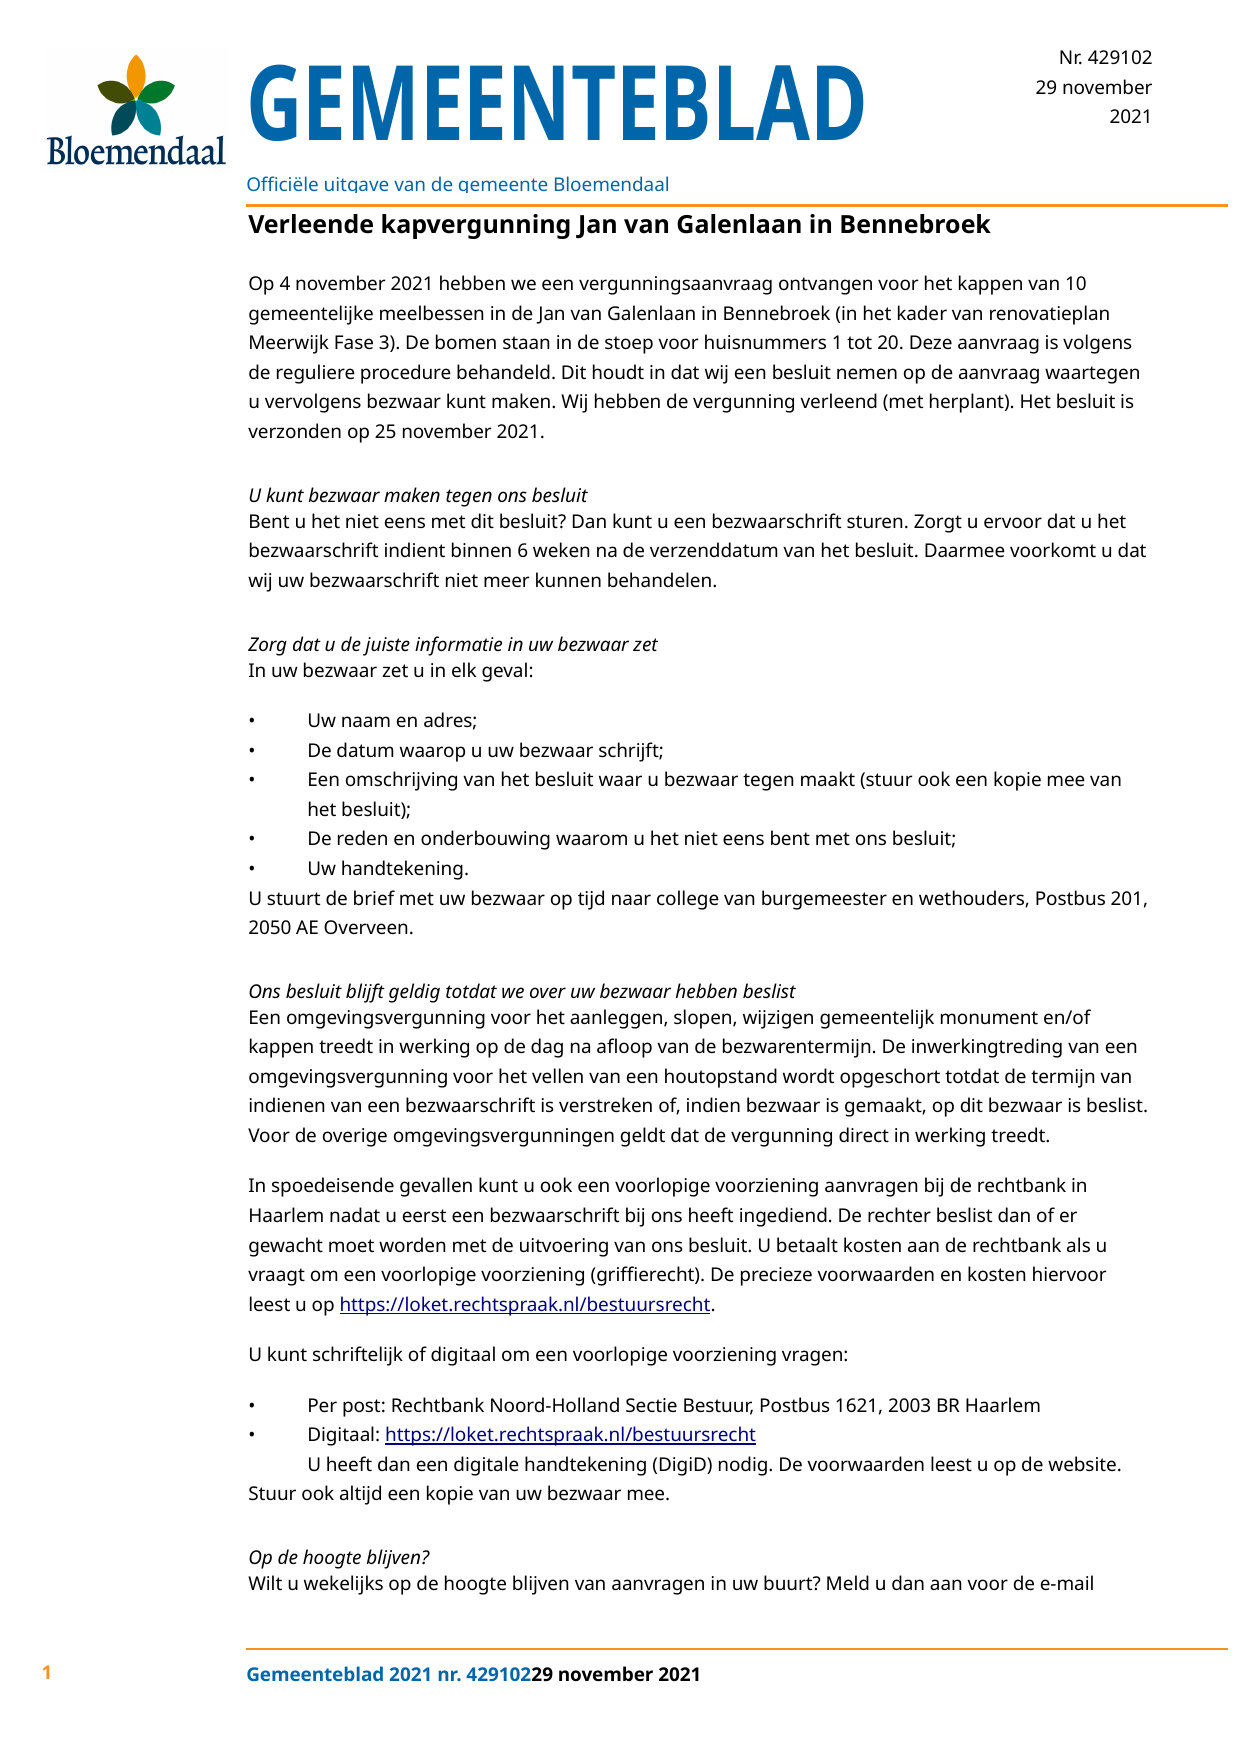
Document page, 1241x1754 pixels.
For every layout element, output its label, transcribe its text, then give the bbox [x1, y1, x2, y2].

text U stuurt de brief met uw bezwaar op tijd naar college van burgemeester en wethouders, Postbus 201, 2050 AE Overveen. [248, 885, 1152, 940]
text Stuur ook altijd een kopie van uw bezwaar mee. [248, 1481, 1152, 1506]
text U kunt schriftelijk of digitaal om een voorlopige voorziening vragen: [248, 1341, 1152, 1367]
text Zorg dat u de juiste informatie in uw bezwaar zet [248, 631, 1152, 657]
text In uw bezwaar zet u in elk geval: [248, 657, 1152, 682]
text Verleende kapvergunning Jan van Galenlaan in Bennebroek [248, 207, 1152, 241]
list De reden en onderbouwing waarom u het niet eens bent met ons besluit; [248, 826, 1152, 851]
picture [41, 47, 231, 172]
list Uw naam en adres; [248, 707, 1152, 733]
text Op 4 november 2021 hebben we een vergunningsaanvraag ontvangen voor het kappen van 10 gemeentelijke meelbessen in de Jan van Galenlaan in Bennebroek (in het kader van renovatieplan Meerwijk Fase 3). De bomen staan in de stoep voor huisnummers 1 tot 20. Deze aanvraag is volgens de reguliere procedure behandeld. Dit houdt in dat wij een besluit nemen op de aanvraag waartegen u vervolgens bezwaar kunt maken. Wij hebben de vergunning verleend (met herplant). Het besluit is verzonden op 25 november 2021. [248, 270, 1152, 444]
text Wilt u wekelijks op de hoogte blijven van aanvragen in uw buurt? Meld u dan aan voor de e-mail [248, 1570, 1152, 1596]
list De datum waarop u uw bezwaar schrijft; [248, 737, 1152, 762]
list U heeft dan een digitale handtekening (DigiD) nodig. De voorwaarden leest u op de website. [248, 1451, 1152, 1477]
list Uw handtekening. [248, 855, 1152, 881]
text U kunt bezwaar maken tegen ons besluit [248, 482, 1152, 508]
text Bent u het niet eens met dit besluit? Dan kunt u een bezwaarschrift sturen. Zorgt u ervoor dat u het bezwaarschrift indient binnen 6 weken na de verzenddatum van het besluit. Daarmee voorkomt u dat wij uw bezwaarschrift niet meer kunnen behandelen. [248, 508, 1152, 593]
text Ons besluit blijft geldig totdat we over uw bezwaar hebben beslist [248, 978, 1152, 1004]
text Op de hoogte blijven? [248, 1544, 1152, 1570]
list Een omschrijving van het besluit waar u bezwaar tegen maakt (stuur ook een kopie mee van het besluit); [248, 766, 1152, 822]
text In spoedeisende gevallen kunt u ook een voorlopige voorziening aanvragen bij de rechtbank in Haarlem nadat u eerst een bezwaarschrift bij ons heeft ingediend. De rechter beslist dan of er gewacht moet worden met de uitvoering van ons besluit. U betaalt kosten aan de rechtbank als u vraagt om een voorlopige voorziening (griffierecht). De precieze voorwaarden en kosten hiervoor leest u op https://loket.rechtspraak.nl/bestuursrecht. [248, 1173, 1152, 1317]
text Een omgevingsvergunning voor het aanleggen, slopen, wijzigen gemeentelijk monument en/of kappen treedt in werking op de dag na afloop van de bezwarentermijn. De inwerkingtreding van een omgevingsvergunning voor het vellen van een houtopstand wordt opgeschort totdat de termijn van indienen van een bezwaarschrift is verstreken of, indien bezwaar is gemaakt, op dit bezwaar is beslist. Voor de overige omgevingsvergunningen geldt dat de vergunning direct in werking treedt. [248, 1004, 1152, 1148]
list Per post: Rechtbank Noord-Holland Sectie Bestuur, Postbus 1621, 2003 BR Haarlem [248, 1392, 1152, 1418]
list Digitaal: https://loket.rechtspraak.nl/bestuursrecht [248, 1421, 1152, 1447]
